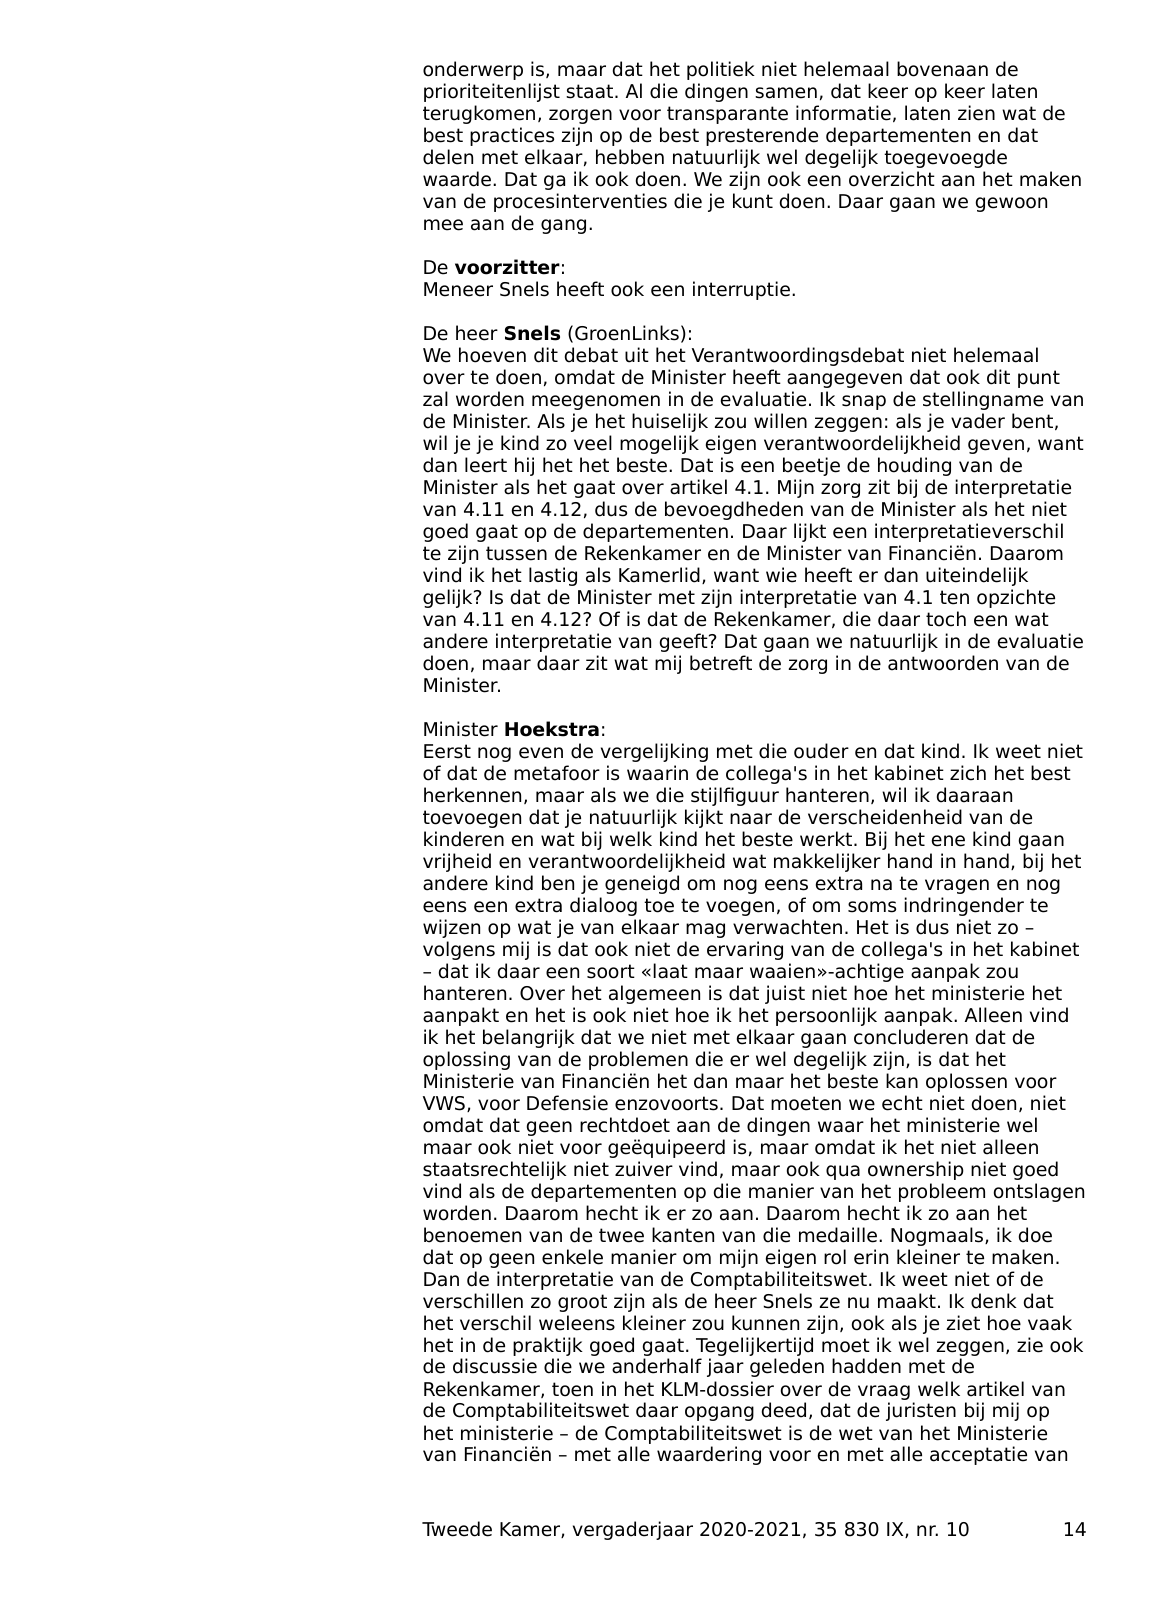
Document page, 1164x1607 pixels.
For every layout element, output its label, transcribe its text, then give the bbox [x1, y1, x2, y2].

text Eerst nog even de vergelijking met die ouder en dat kind. Ik weet niet of dat de metafoor is waarin de collega's in het kabinet zich het best herkennen, maar als we die stijlfiguur hanteren, wil ik daaraan toevoegen dat je natuurlijk kijkt naar de verscheidenheid van de kinderen en wat bij welk kind het beste werkt. Bij het ene kind gaan vrijheid en verantwoordelijkheid wat makkelijker hand in hand, bij het andere kind ben je geneigd om nog eens extra na te vragen en nog eens een extra dialoog toe te voegen, of om soms indringender te wijzen op wat je van elkaar mag verwachten. Het is dus niet zo – volgens mij is dat ook niet de ervaring van de collega's in het kabinet – dat ik daar een soort «laat maar waaien»-achtige aanpak zou hanteren. Over het algemeen is dat juist niet hoe het ministerie het aanpakt en het is ook niet hoe ik het persoonlijk aanpak. Alleen vind ik het belangrijk dat we niet met elkaar gaan concluderen dat de oplossing van de problemen die er wel degelijk zijn, is dat het Ministerie van Financiën het dan maar het beste kan oplossen voor VWS, voor Defensie enzovoorts. Dat moeten we echt niet doen, niet omdat dat geen rechtdoet aan de dingen waar het ministerie wel maar ook niet voor geëquipeerd is, maar omdat ik het niet alleen staatsrechtelijk niet zuiver vind, maar ook qua ownership niet goed vind als de departementen op die manier van het probleem ontslagen worden. Daarom hecht ik er zo aan. Daarom hecht ik zo aan het benoemen van de twee kanten van die medaille. Nogmaals, ik doe dat op geen enkele manier om mijn eigen rol erin kleiner te maken. [422, 741, 1087, 1268]
text De voorzitter: [422, 257, 1087, 279]
text We hoeven dit debat uit het Verantwoordingsdebat niet helemaal over te doen, omdat de Minister heeft aangegeven dat ook dit punt zal worden meegenomen in de evaluatie. Ik snap de stellingname van de Minister. Als je het huiselijk zou willen zeggen: als je vader bent, wil je je kind zo veel mogelijk eigen verantwoordelijkheid geven, want dan leert hij het het beste. Dat is een beetje de houding van de Minister als het gaat over artikel 4.1. Mijn zorg zit bij de interpretatie van 4.11 en 4.12, dus de bevoegdheden van de Minister als het niet goed gaat op de departementen. Daar lijkt een interpretatieverschil te zijn tussen de Rekenkamer en de Minister van Financiën. Daarom vind ik het lastig als Kamerlid, want wie heeft er dan uiteindelijk gelijk? Is dat de Minister met zijn interpretatie van 4.1 ten opzichte van 4.11 en 4.12? Of is dat de Rekenkamer, die daar toch een wat andere interpretatie van geeft? Dat gaan we natuurlijk in de evaluatie doen, maar daar zit wat mij betreft de zorg in de antwoorden van de Minister. [422, 345, 1087, 697]
text Meneer Snels heeft ook een interruptie. [422, 279, 1087, 301]
text onderwerp is, maar dat het politiek niet helemaal bovenaan de prioriteitenlijst staat. Al die dingen samen, dat keer op keer laten terugkomen, zorgen voor transparante informatie, laten zien wat de best practices zijn op de best presterende departementen en dat delen met elkaar, hebben natuurlijk wel degelijk toegevoegde waarde. Dat ga ik ook doen. We zijn ook een overzicht aan het maken van de procesinterventies die je kunt doen. Daar gaan we gewoon mee aan de gang. [422, 59, 1087, 235]
text Dan de interpretatie van de Comptabiliteitswet. Ik weet niet of de verschillen zo groot zijn als de heer Snels ze nu maakt. Ik denk dat het verschil weleens kleiner zou kunnen zijn, ook als je ziet hoe vaak het in de praktijk goed gaat. Tegelijkertijd moet ik wel zeggen, zie ook de discussie die we anderhalf jaar geleden hadden met de Rekenkamer, toen in het KLM-dossier over de vraag welk artikel van de Comptabiliteitswet daar opgang deed, dat de juristen bij mij op het ministerie – de Comptabiliteitswet is de wet van het Ministerie van Financiën – met alle waardering voor en met alle acceptatie van [422, 1268, 1087, 1466]
text De heer Snels (GroenLinks): [422, 323, 1087, 345]
text Minister Hoekstra: [422, 719, 1087, 741]
